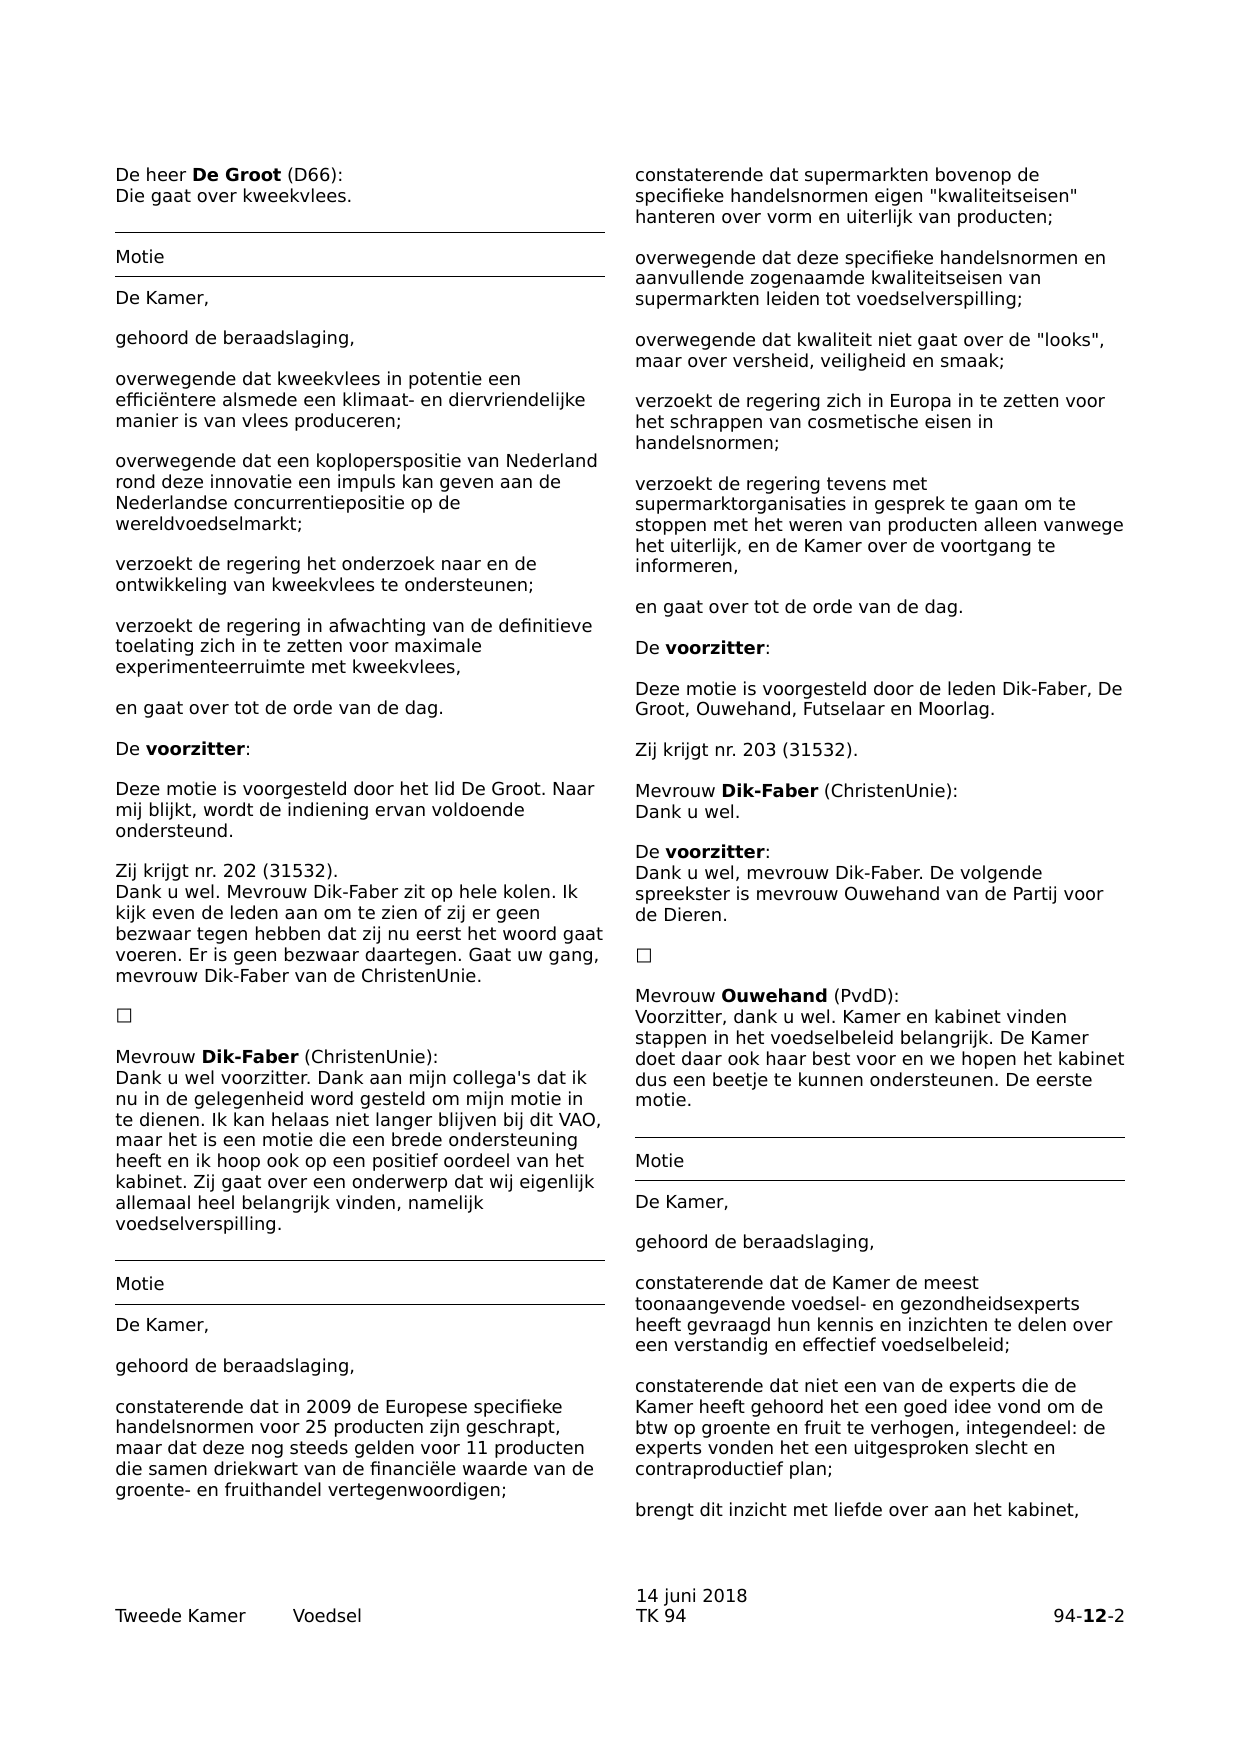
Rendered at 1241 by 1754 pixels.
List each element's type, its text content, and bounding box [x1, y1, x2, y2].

text overwegende dat kweekvlees in potentie een efficiëntere alsmede een klimaat- en diervriendelijke manier is van vlees produceren; [115, 369, 605, 431]
text constaterende dat in 2009 de Europese specifieke handelsnormen voor 25 producten zijn geschrapt, maar dat deze nog steeds gelden voor 11 producten die samen driekwart van de financiële waarde van de groente- en fruithandel vertegenwoordigen; [115, 1396, 605, 1500]
text verzoekt de regering tevens met supermarktorganisaties in gesprek te gaan om te stoppen met het weren van producten alleen vanwege het uiterlijk, en de Kamer over de voortgang te informeren, [635, 473, 1125, 577]
text Zij krijgt nr. 202 (31532). [115, 861, 605, 882]
text verzoekt de regering het onderzoek naar en de ontwikkeling van kweekvlees te ondersteunen; [115, 554, 605, 596]
text Deze motie is voorgesteld door het lid De Groot. Naar mij blijkt, wordt de indiening ervan voldoende ondersteund. [115, 779, 605, 841]
text overwegende dat deze specifieke handelsnormen en aanvullende zogenaamde kwaliteitseisen van supermarkten leiden tot voedselverspilling; [635, 247, 1125, 310]
text Deze motie is voorgesteld door de leden Dik-Faber, De Groot, Ouwehand, Futselaar en Moorlag. [635, 678, 1125, 720]
text Zij krijgt nr. 203 (31532). [635, 740, 1125, 761]
text Die gaat over kweekvlees. [115, 186, 605, 207]
text Dank u wel. [635, 801, 1125, 822]
text ⬜ [115, 1006, 605, 1027]
text brengt dit inzicht met liefde over aan het kabinet, [635, 1500, 1125, 1520]
text Motie [635, 1151, 1125, 1172]
text verzoekt de regering zich in Europa in te zetten voor het schrappen van cosmetische eisen in handelsnormen; [635, 391, 1125, 453]
text ⬜ [635, 945, 1125, 966]
text Motie [115, 1274, 605, 1295]
text De voorzitter: [635, 638, 1125, 658]
text Mevrouw Ouwehand (PvdD): [635, 986, 1125, 1007]
text De Kamer, [115, 1315, 605, 1336]
text Mevrouw Dik-Faber (ChristenUnie): [635, 781, 1125, 801]
text Dank u wel. Mevrouw Dik-Faber zit op hele kolen. Ik kijk even de leden aan om te zien of zij er geen bezwaar tegen hebben dat zij nu eerst het woord gaat voeren. Er is geen bezwaar daartegen. Gaat uw gang, mevrouw Dik-Faber van de ChristenUnie. [115, 882, 605, 986]
text Motie [115, 247, 605, 267]
text gehoord de beraadslaging, [115, 328, 605, 349]
text overwegende dat kwaliteit niet gaat over de "looks", maar over versheid, veiligheid en smaak; [635, 330, 1125, 371]
text Dank u wel, mevrouw Dik-Faber. De volgende spreekster is mevrouw Ouwehand van de Partij voor de Dieren. [635, 863, 1125, 925]
text gehoord de beraadslaging, [115, 1356, 605, 1376]
text en gaat over tot de orde van de dag. [115, 698, 605, 718]
text De voorzitter: [115, 738, 605, 759]
text De Kamer, [635, 1192, 1125, 1212]
text De Kamer, [115, 287, 605, 308]
text gehoord de beraadslaging, [635, 1232, 1125, 1253]
text overwegende dat een koploperspositie van Nederland rond deze innovatie een impuls kan geven aan de Nederlandse concurrentiepositie op de wereldvoedselmarkt; [115, 451, 605, 534]
text De heer De Groot (D66): [115, 165, 605, 186]
text constaterende dat niet een van de experts die de Kamer heeft gehoord het een goed idee vond om de btw op groente en fruit te verhogen, integendeel: de experts vonden het een uitgesproken slecht en contraproductief plan; [635, 1376, 1125, 1480]
text De voorzitter: [635, 842, 1125, 863]
text Voorzitter, dank u wel. Kamer en kabinet vinden stappen in het voedselbeleid belangrijk. De Kamer doet daar ook haar best voor en we hopen het kabinet dus een beetje te kunnen ondersteunen. De eerste motie. [635, 1007, 1125, 1111]
text Dank u wel voorzitter. Dank aan mijn collega's dat ik nu in de gelegenheid word gesteld om mijn motie in te dienen. Ik kan helaas niet langer blijven bij dit VAO, maar het is een motie die een brede ondersteuning heeft en ik hoop ook op een positief oordeel van het kabinet. Zij gaat over een onderwerp dat wij eigenlijk allemaal heel belangrijk vinden, namelijk voedselverspilling. [115, 1068, 605, 1234]
text constaterende dat de Kamer de meest toonaangevende voedsel- en gezondheidsexperts heeft gevraagd hun kennis en inzichten te delen over een verstandig en effectief voedselbeleid; [635, 1273, 1125, 1356]
text Mevrouw Dik-Faber (ChristenUnie): [115, 1047, 605, 1068]
text constaterende dat supermarkten bovenop de specifieke handelsnormen eigen "kwaliteitseisen" hanteren over vorm en uiterlijk van producten; [635, 165, 1125, 227]
text en gaat over tot de orde van de dag. [635, 597, 1125, 618]
text verzoekt de regering in afwachting van de definitieve toelating zich in te zetten voor maximale experimenteerruimte met kweekvlees, [115, 616, 605, 678]
